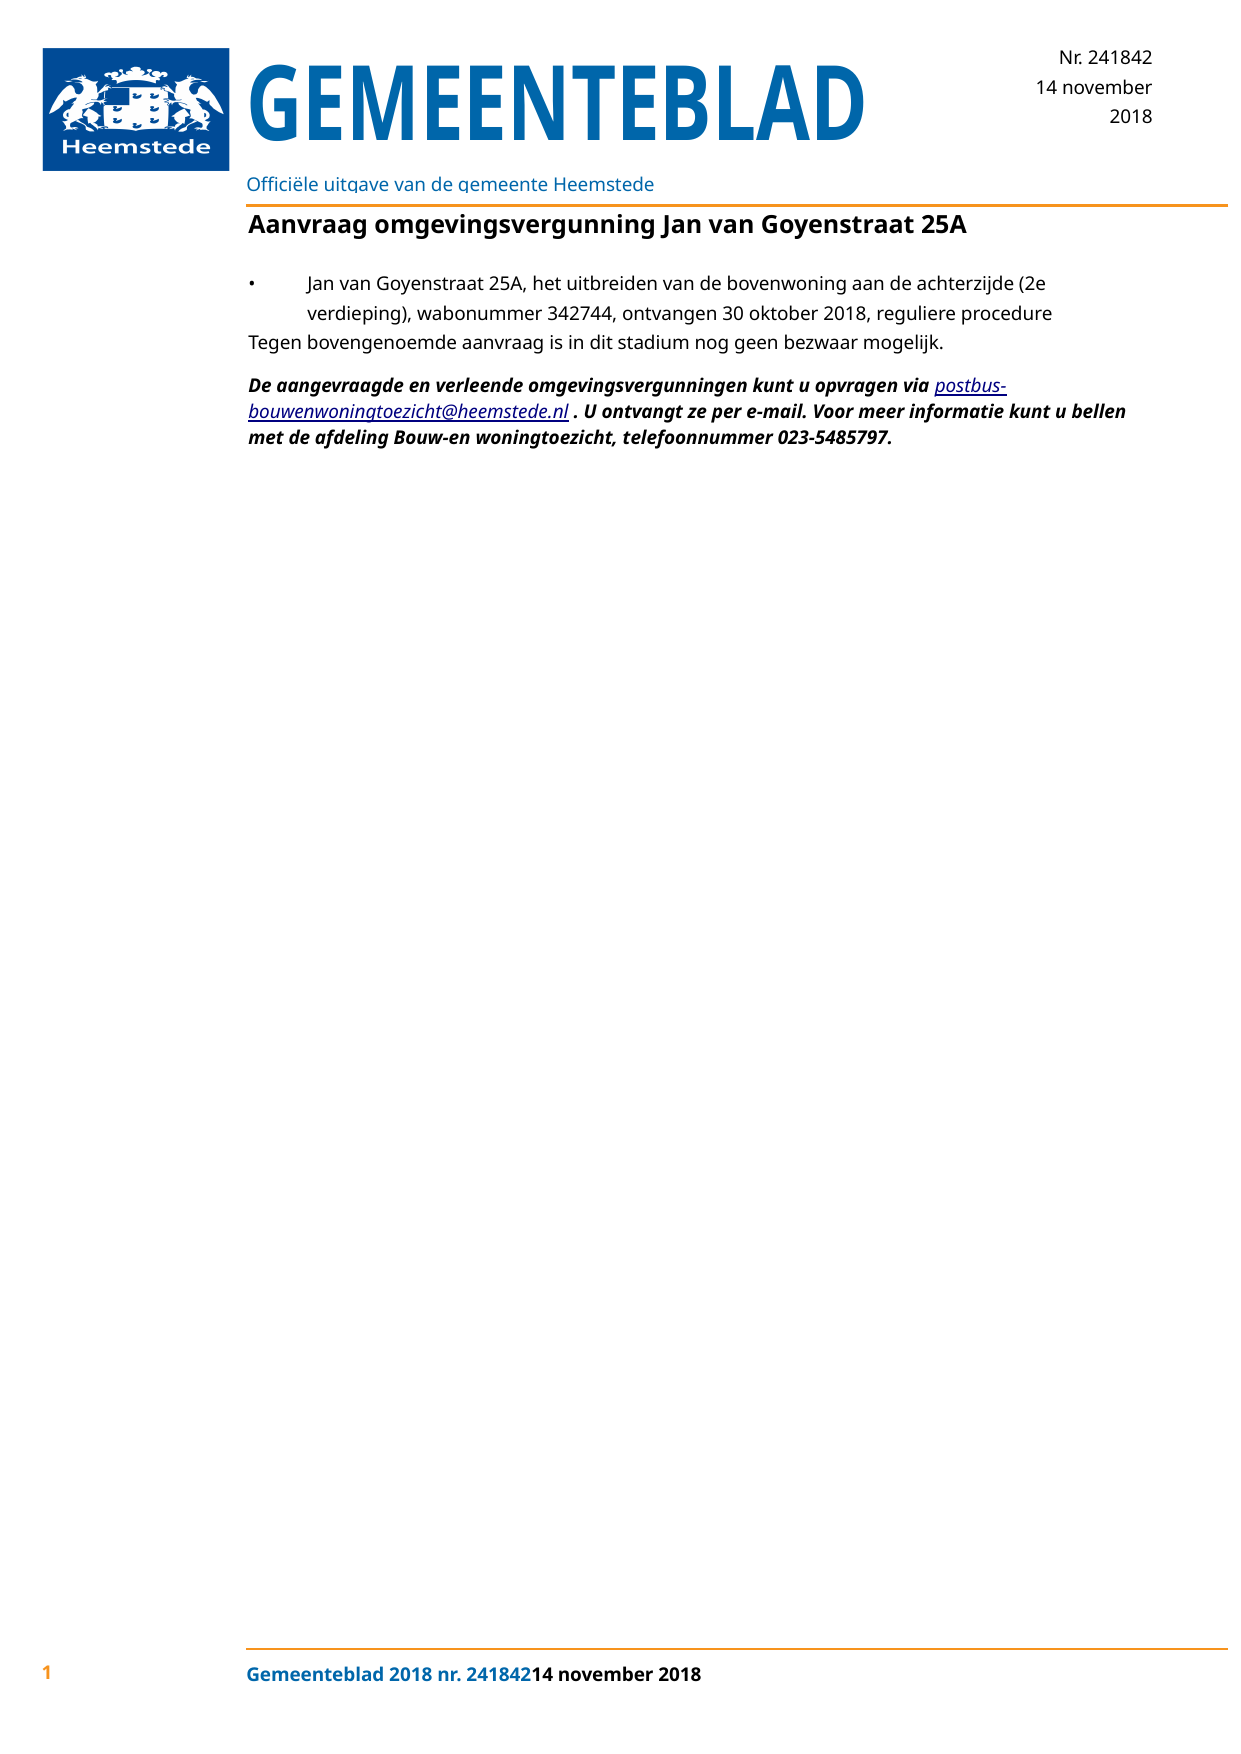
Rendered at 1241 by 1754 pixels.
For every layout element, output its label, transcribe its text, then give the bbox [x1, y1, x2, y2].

text Aanvraag omgevingsvergunning Jan van Goyenstraat 25A [248, 207, 1152, 241]
text Tegen bovengenoemde aanvraag is in dit stadium nog geen bezwaar mogelijk. [248, 329, 1152, 355]
text De aangevraagde en verleende omgevingsvergunningen kunt u opvragen via postbus-bouwenwoningtoezicht@heemstede.nl . U ontvangt ze per e-mail. Voor meer informatie kunt u bellen met de afdeling Bouw-en woningtoezicht, telefoonnummer 023-5485797. [248, 373, 1152, 450]
list Jan van Goyenstraat 25A, het uitbreiden van de bovenwoning aan de achterzijde (2e verdieping), wabonummer 342744, ontvangen 30 oktober 2018, reguliere procedure [248, 270, 1152, 326]
picture [41, 47, 231, 172]
